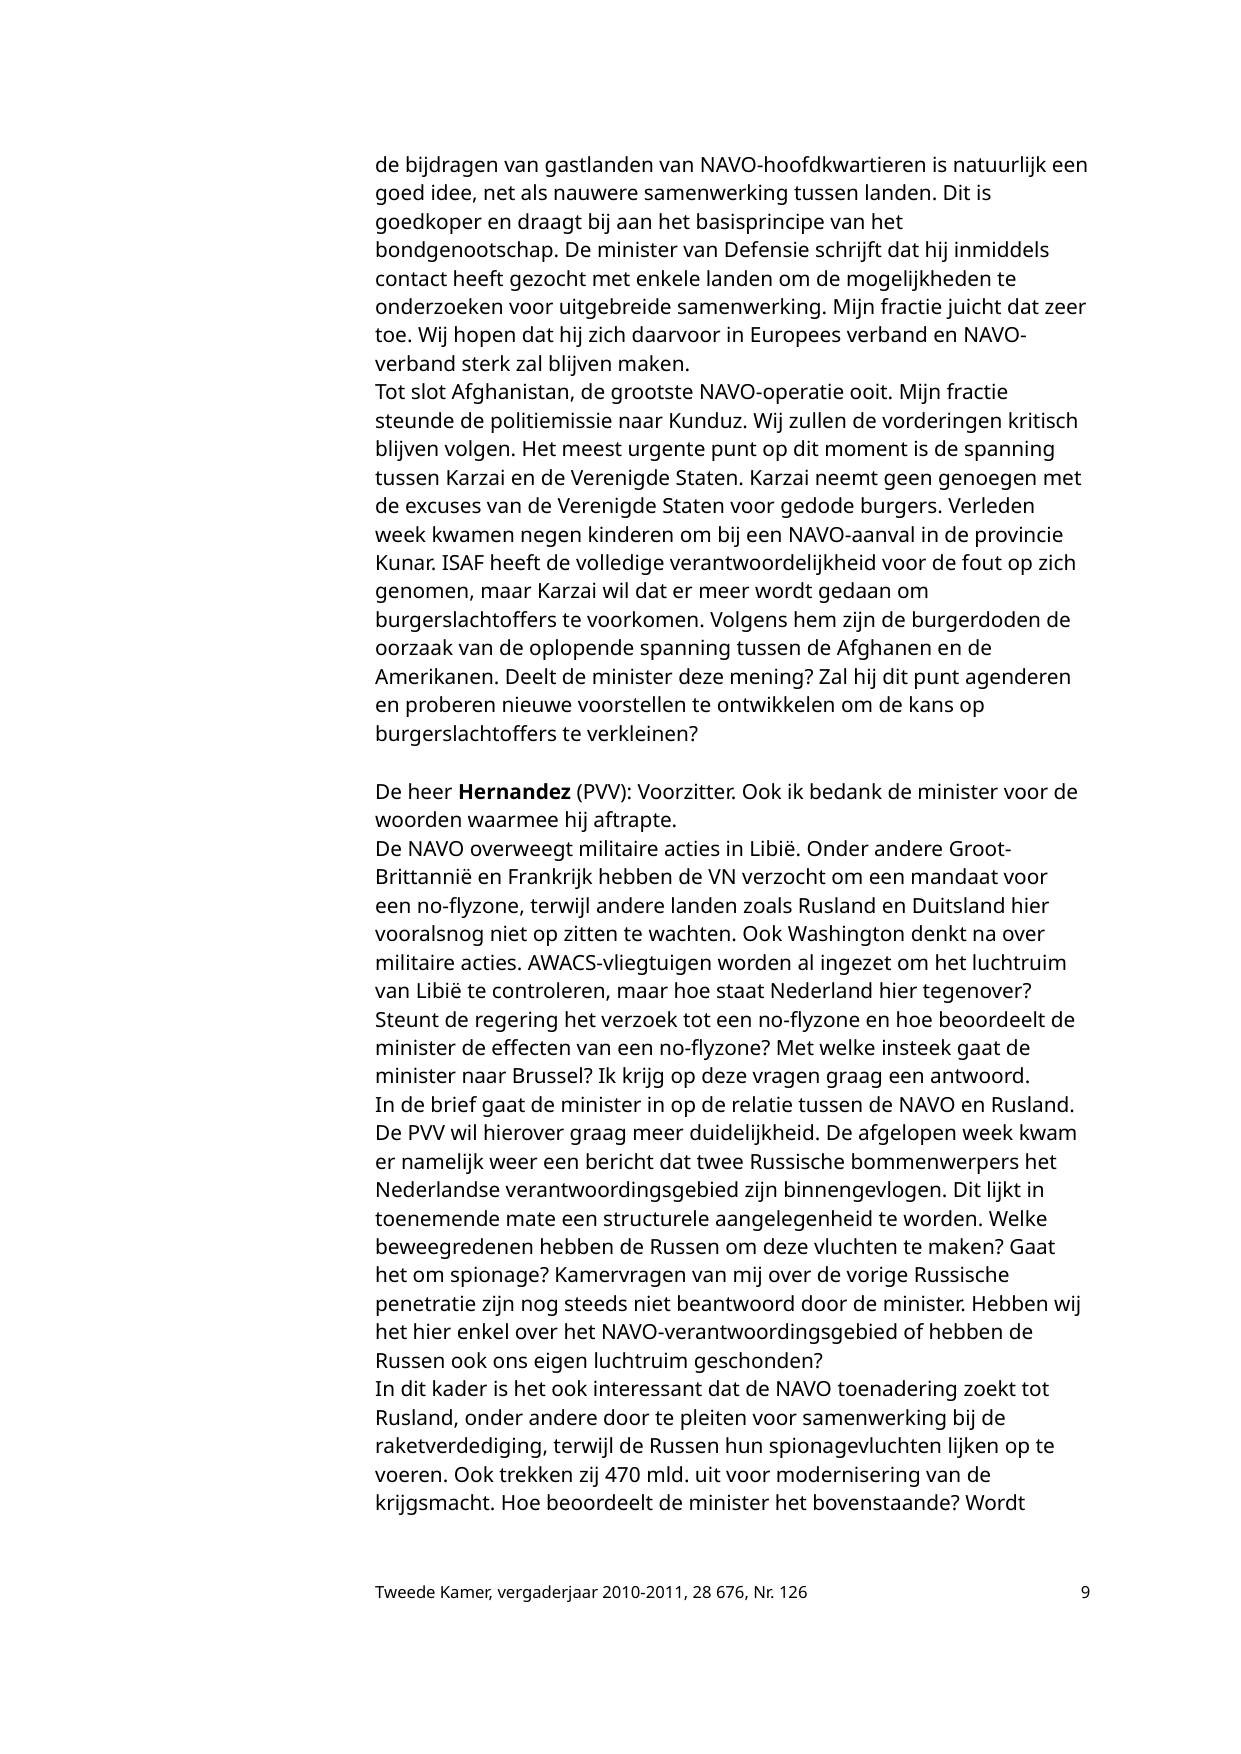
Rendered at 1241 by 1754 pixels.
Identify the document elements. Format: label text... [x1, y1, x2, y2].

text De heer Hernandez (PVV): Voorzitter. Ook ik bedank de minister voor de woorden waarmee hij aftrapte. [375, 777, 1090, 834]
text In de brief gaat de minister in op de relatie tussen de NAVO en Rusland. De PVV wil hierover graag meer duidelijkheid. De afgelopen week kwam er namelijk weer een bericht dat twee Russische bommenwerpers het Nederlandse verantwoordingsgebied zijn binnengevlogen. Dit lijkt in toenemende mate een structurele aangelegenheid te worden. Welke beweegredenen hebben de Russen om deze vluchten te maken? Gaat het om spionage? Kamervragen van mij over de vorige Russische penetratie zijn nog steeds niet beantwoord door de minister. Hebben wij het hier enkel over het NAVO-verantwoordingsgebied of hebben de Russen ook ons eigen luchtruim geschonden? [375, 1090, 1090, 1374]
text De NAVO overweegt militaire acties in Libië. Onder andere Groot-Brittannië en Frankrijk hebben de VN verzocht om een mandaat voor een no-flyzone, terwijl andere landen zoals Rusland en Duitsland hier vooralsnog niet op zitten te wachten. Ook Washington denkt na over militaire acties. AWACS-vliegtuigen worden al ingezet om het luchtruim van Libië te controleren, maar hoe staat Nederland hier tegenover? Steunt de regering het verzoek tot een no-flyzone en hoe beoordeelt de minister de effecten van een no-flyzone? Met welke insteek gaat de minister naar Brussel? Ik krijg op deze vragen graag een antwoord. [375, 834, 1090, 1090]
text Tot slot Afghanistan, de grootste NAVO-operatie ooit. Mijn fractie steunde de politiemissie naar Kunduz. Wij zullen de vorderingen kritisch blijven volgen. Het meest urgente punt op dit moment is de spanning tussen Karzai en de Verenigde Staten. Karzai neemt geen genoegen met de excuses van de Verenigde Staten voor gedode burgers. Verleden week kwamen negen kinderen om bij een NAVO-aanval in de provincie Kunar. ISAF heeft de volledige verantwoordelijkheid voor de fout op zich genomen, maar Karzai wil dat er meer wordt gedaan om burgerslachtoffers te voorkomen. Volgens hem zijn de burgerdoden de oorzaak van de oplopende spanning tussen de Afghanen en de Amerikanen. Deelt de minister deze mening? Zal hij dit punt agenderen en proberen nieuwe voorstellen te ontwikkelen om de kans op burgerslachtoffers te verkleinen? [375, 377, 1090, 747]
text In dit kader is het ook interessant dat de NAVO toenadering zoekt tot Rusland, onder andere door te pleiten voor samenwerking bij de raketverdediging, terwijl de Russen hun spionagevluchten lijken op te voeren. Ook trekken zij 470 mld. uit voor modernisering van de krijgsmacht. Hoe beoordeelt de minister het bovenstaande? Wordt [375, 1374, 1090, 1517]
text de bijdragen van gastlanden van NAVO-hoofdkwartieren is natuurlijk een goed idee, net als nauwere samenwerking tussen landen. Dit is goedkoper en draagt bij aan het basisprincipe van het bondgenootschap. De minister van Defensie schrijft dat hij inmiddels contact heeft gezocht met enkele landen om de mogelijkheden te onderzoeken voor uitgebreide samenwerking. Mijn fractie juicht dat zeer toe. Wij hopen dat hij zich daarvoor in Europees verband en NAVO-verband sterk zal blijven maken. [375, 150, 1090, 377]
